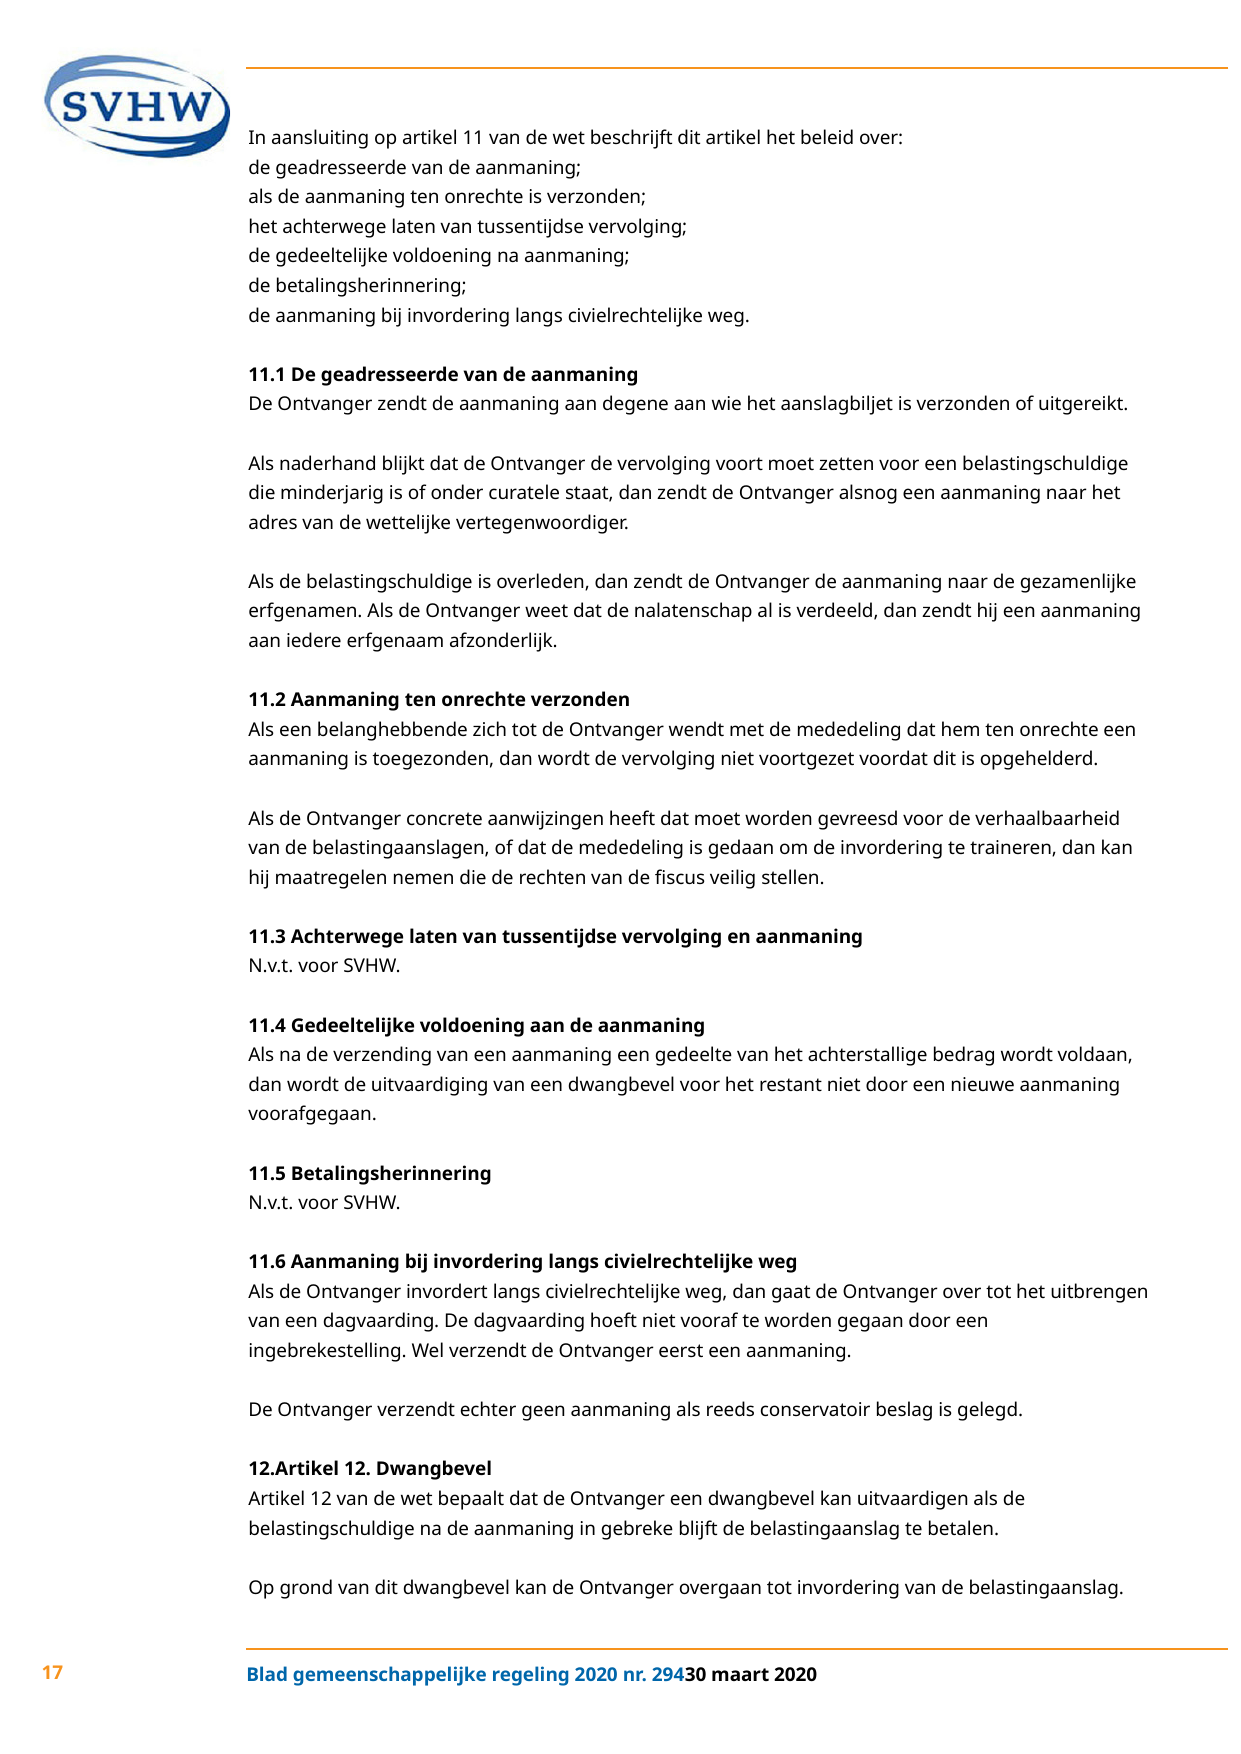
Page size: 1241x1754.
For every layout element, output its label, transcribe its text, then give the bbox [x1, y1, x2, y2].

text Artikel 12 van de wet bepaalt dat de Ontvanger een dwangbevel kan uitvaardigen als de belastingschuldige na de aanmaning in gebreke blijft de belastingaanslag te betalen. [248, 1485, 1152, 1541]
text Als de Ontvanger concrete aanwijzingen heeft dat moet worden gevreesd voor de verhaalbaarheid van de belastingaanslagen, of dat de mededeling is gedaan om de invordering te traineren, dan kan hij maatregelen nemen die de rechten van de fiscus veilig stellen. [248, 805, 1152, 890]
text de geadresseerde van de aanmaning; [248, 154, 1152, 180]
text het achterwege laten van tussentijdse vervolging; [248, 213, 1152, 239]
text 11.5 Betalingsherinnering [248, 1160, 1152, 1186]
text 11.4 Gedeeltelijke voldoening aan de aanmaning [248, 1012, 1152, 1038]
text Als de Ontvanger invordert langs civielrechtelijke weg, dan gaat de Ontvanger over tot het uitbrengen van een dagvaarding. De dagvaarding hoeft niet vooraf te worden gegaan door een ingebrekestelling. Wel verzendt de Ontvanger eerst een aanmaning. [248, 1278, 1152, 1363]
text als de aanmaning ten onrechte is verzonden; [248, 183, 1152, 209]
text In aansluiting op artikel 11 van de wet beschrijft dit artikel het beleid over: [248, 124, 1152, 150]
text de betalingsherinnering; [248, 272, 1152, 298]
text de gedeeltelijke voldoening na aanmaning; [248, 243, 1152, 268]
text N.v.t. voor SVHW. [248, 953, 1152, 978]
text Als naderhand blijkt dat de Ontvanger de vervolging voort moet zetten voor een belastingschuldige die minderjarig is of onder curatele staat, dan zendt de Ontvanger alsnog een aanmaning naar het adres van de wettelijke vertegenwoordiger. [248, 450, 1152, 535]
text 11.6 Aanmaning bij invordering langs civielrechtelijke weg [248, 1248, 1152, 1274]
text Als een belanghebbende zich tot de Ontvanger wendt met de mededeling dat hem ten onrechte een aanmaning is toegezonden, dan wordt de vervolging niet voortgezet voordat dit is opgehelderd. [248, 716, 1152, 771]
text De Ontvanger zendt de aanmaning aan degene aan wie het aanslagbiljet is verzonden of uitgereikt. [248, 391, 1152, 416]
text De Ontvanger verzendt echter geen aanmaning als reeds conservatoir beslag is gelegd. [248, 1396, 1152, 1422]
text Als de belastingschuldige is overleden, dan zendt de Ontvanger de aanmaning naar de gezamenlijke erfgenamen. Als de Ontvanger weet dat de nalatenschap al is verdeeld, dan zendt hij een aanmaning aan iedere erfgenaam afzonderlijk. [248, 568, 1152, 653]
text 11.2 Aanmaning ten onrechte verzonden [248, 686, 1152, 712]
text de aanmaning bij invordering langs civielrechtelijke weg. [248, 302, 1152, 328]
picture [41, 47, 231, 172]
text 11.1 De geadresseerde van de aanmaning [248, 361, 1152, 387]
text 12.Artikel 12. Dwangbevel [248, 1456, 1152, 1481]
text 11.3 Achterwege laten van tussentijdse vervolging en aanmaning [248, 923, 1152, 949]
text N.v.t. voor SVHW. [248, 1189, 1152, 1215]
text Op grond van dit dwangbevel kan de Ontvanger overgaan tot invordering van de belastingaanslag. [248, 1574, 1152, 1600]
text Als na de verzending van een aanmaning een gedeelte van het achterstallige bedrag wordt voldaan, dan wordt de uitvaardiging van een dwangbevel voor het restant niet door een nieuwe aanmaning voorafgegaan. [248, 1041, 1152, 1126]
